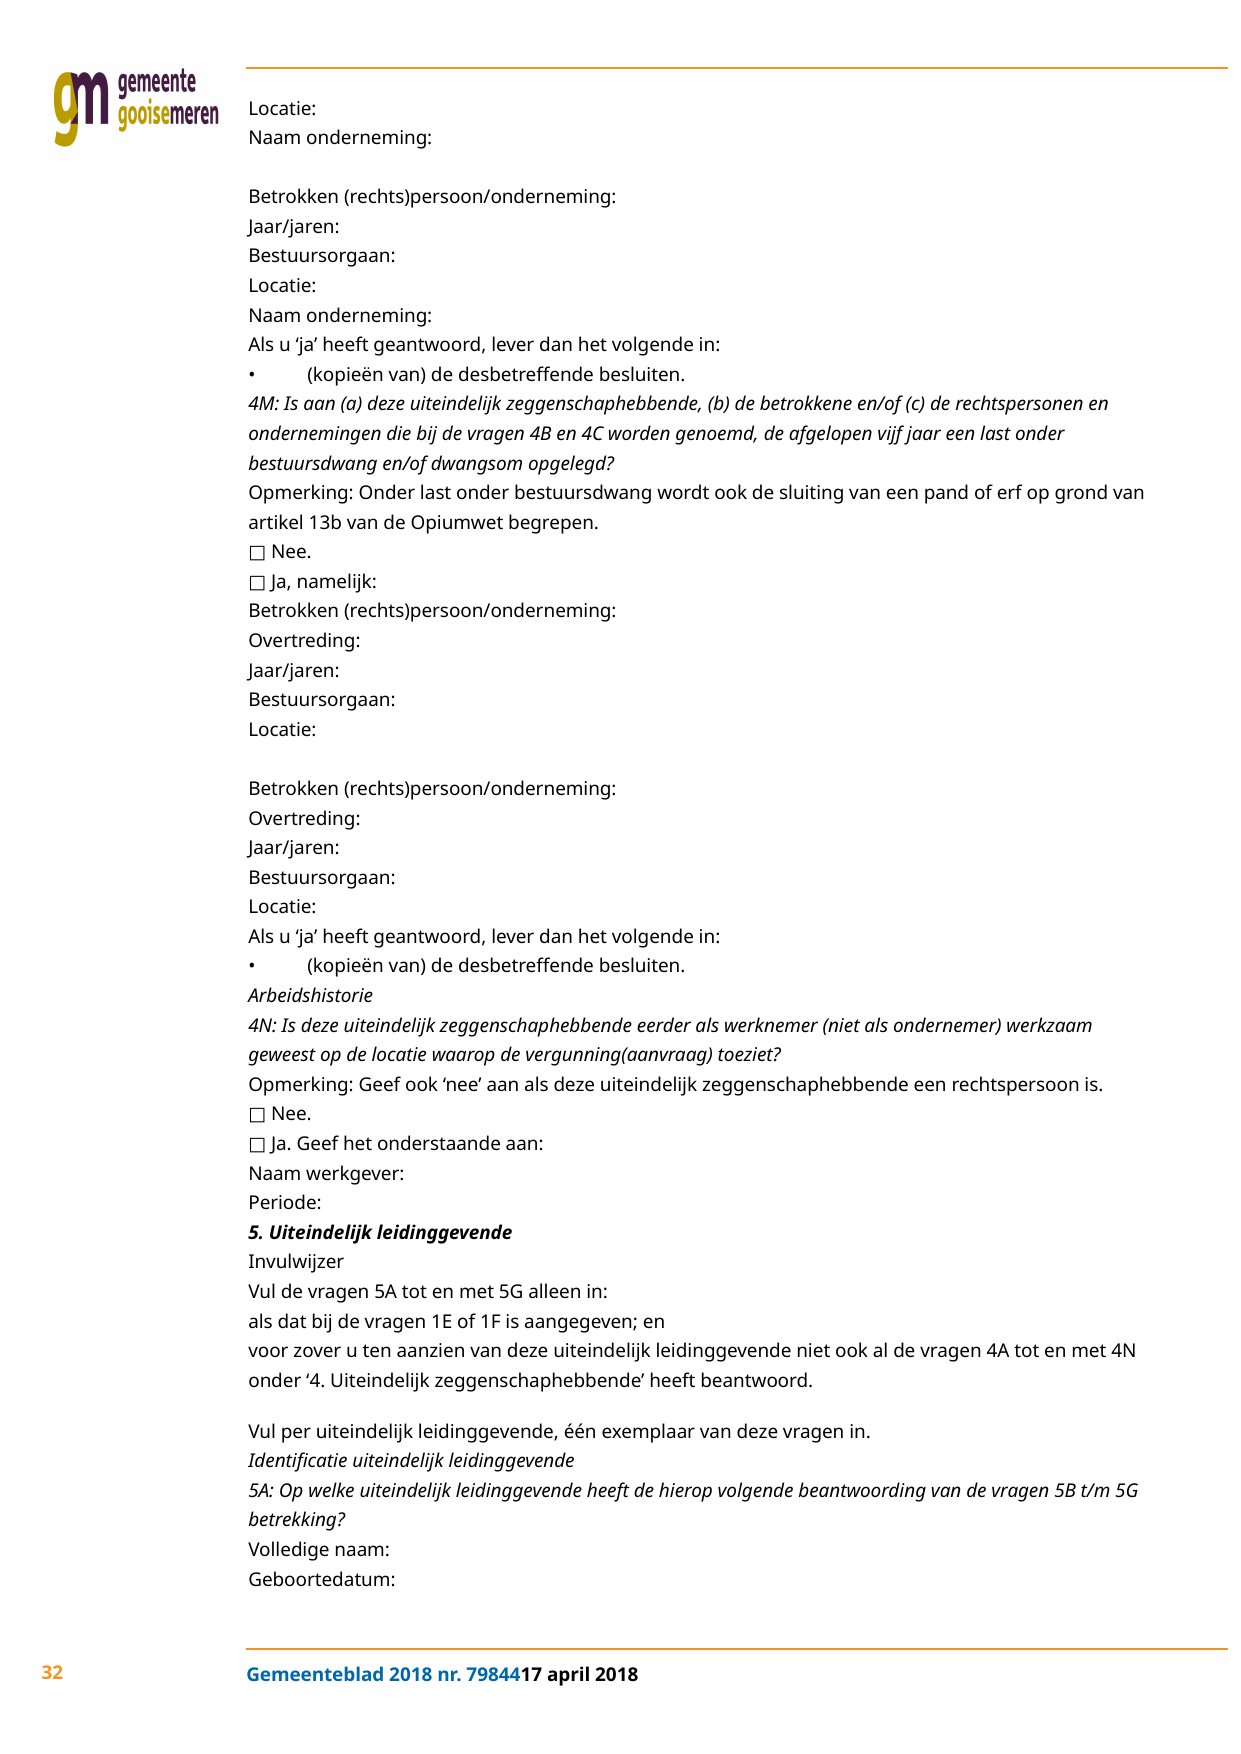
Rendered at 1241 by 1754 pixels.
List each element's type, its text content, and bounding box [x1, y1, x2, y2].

text Jaar/jaren: [248, 657, 1152, 683]
text Als u ‘ja’ heeft geantwoord, lever dan het volgende in: [248, 331, 1152, 357]
text Arbeidshistorie [248, 982, 1152, 1008]
text □ Ja. Geef het onderstaande aan: [248, 1130, 1152, 1156]
picture [41, 47, 231, 172]
text 4N: Is deze uiteindelijk zeggenschaphebbende eerder als werknemer (niet als ondernemer) werkzaam geweest op de locatie waarop de vergunning(aanvraag) toeziet? [248, 1012, 1152, 1067]
text Locatie: [248, 893, 1152, 919]
text Volledige naam: [248, 1536, 1152, 1562]
text Jaar/jaren: [248, 213, 1152, 239]
text Locatie: [248, 272, 1152, 298]
text Opmerking: Geef ook ‘nee’ aan als deze uiteindelijk zeggenschaphebbende een rechtspersoon is. [248, 1071, 1152, 1097]
text □ Nee. [248, 538, 1152, 564]
text Locatie: [248, 95, 1152, 121]
text Bestuursorgaan: [248, 243, 1152, 268]
text Identificatie uiteindelijk leidinggevende [248, 1447, 1152, 1473]
text 4M: Is aan (a) deze uiteindelijk zeggenschaphebbende, (b) de betrokkene en/of (c) de rechtspersonen en ondernemingen die bij de vragen 4B en 4C worden genoemd, de afgelopen vijf jaar een last onder bestuursdwang en/of dwangsom opgelegd? [248, 391, 1152, 476]
text Naam onderneming: [248, 124, 1152, 150]
text Betrokken (rechts)persoon/onderneming: [248, 775, 1152, 801]
text Als u ‘ja’ heeft geantwoord, lever dan het volgende in: [248, 923, 1152, 949]
text Locatie: [248, 716, 1152, 742]
text Bestuursorgaan: [248, 864, 1152, 890]
table_header Invulwijzer Vul de vragen 5A tot en met 5G alleen in: als dat bij de vragen 1E of 1F is aangegeven; en voor zover u ten aanzien van deze uiteindelijk leidinggevende niet ook al de vragen 4A tot en met 4N onder ‘4. Uiteindelijk zeggenschaphebbende’ heeft beantwoord. [248, 1249, 1152, 1393]
text Naam werkgever: [248, 1160, 1152, 1186]
text Betrokken (rechts)persoon/onderneming: [248, 598, 1152, 623]
text □ Nee. [248, 1101, 1152, 1126]
text Geboortedatum: [248, 1566, 1152, 1591]
text Opmerking: Onder last onder bestuursdwang wordt ook de sluiting van een pand of erf op grond van artikel 13b van de Opiumwet begrepen. [248, 479, 1152, 535]
text □ Ja, namelijk: [248, 568, 1152, 594]
text Jaar/jaren: [248, 834, 1152, 860]
table_cell [248, 1393, 1152, 1418]
text 5A: Op welke uiteindelijk leidinggevende heeft de hierop volgende beantwoording van de vragen 5B t/m 5G betrekking? [248, 1477, 1152, 1532]
text Overtreding: [248, 627, 1152, 653]
text Naam onderneming: [248, 302, 1152, 328]
text Betrokken (rechts)persoon/onderneming: [248, 183, 1152, 209]
list (kopieën van) de desbetreffende besluiten. [248, 953, 1152, 978]
text 5. Uiteindelijk leidinggevende [248, 1219, 1152, 1245]
table_cell Vul per uiteindelijk leidinggevende, één exemplaar van deze vragen in. [248, 1419, 1152, 1444]
text Bestuursorgaan: [248, 686, 1152, 712]
text Periode: [248, 1189, 1152, 1215]
text Overtreding: [248, 805, 1152, 831]
list (kopieën van) de desbetreffende besluiten. [248, 361, 1152, 387]
